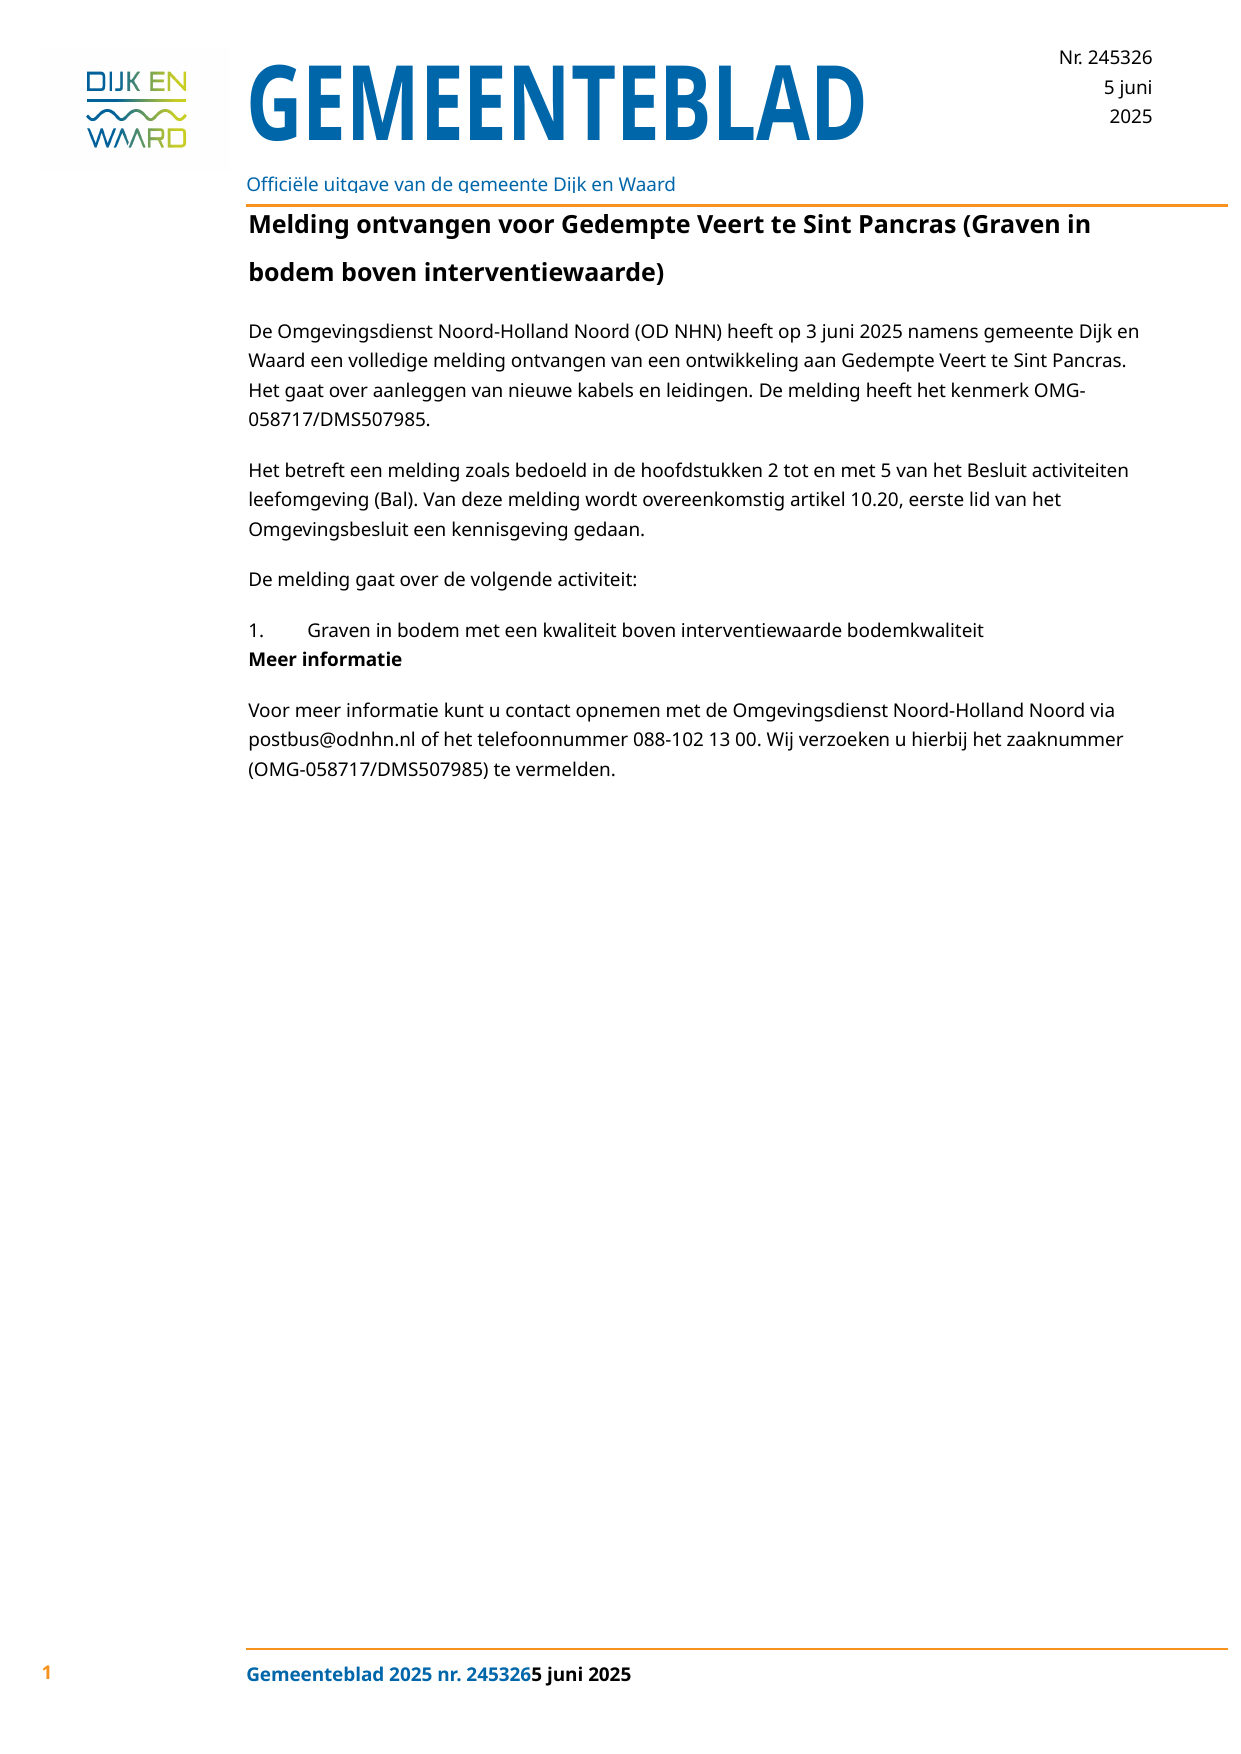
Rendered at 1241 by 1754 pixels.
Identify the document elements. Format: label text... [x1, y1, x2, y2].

text Melding ontvangen voor Gedempte Veert te Sint Pancras (Graven in bodem boven interventiewaarde) [248, 207, 1152, 288]
list Graven in bodem met een kwaliteit boven interventiewaarde bodemkwaliteit [248, 617, 1152, 643]
text De melding gaat over de volgende activiteit: [248, 567, 1152, 592]
text Het betreft een melding zoals bedoeld in de hoofdstukken 2 tot en met 5 van het Besluit activiteiten leefomgeving (Bal). Van deze melding wordt overeenkomstig artikel 10.20, eerste lid van het Omgevingsbesluit een kennisgeving gedaan. [248, 457, 1152, 542]
text Meer informatie [248, 647, 1152, 672]
text Voor meer informatie kunt u contact opnemen met de Omgevingsdienst Noord-Holland Noord via postbus@odnhn.nl of het telefoonnummer 088-102 13 00. Wij verzoeken u hierbij het zaaknummer (OMG-058717/DMS507985) te vermelden. [248, 697, 1152, 782]
text De Omgevingsdienst Noord-Holland Noord (OD NHN) heeft op 3 juni 2025 namens gemeente Dijk en Waard een volledige melding ontvangen van een ontwikkeling aan Gedempte Veert te Sint Pancras. Het gaat over aanleggen van nieuwe kabels en leidingen. De melding heeft het kenmerk OMG-058717/DMS507985. [248, 318, 1152, 432]
picture [41, 47, 231, 172]
